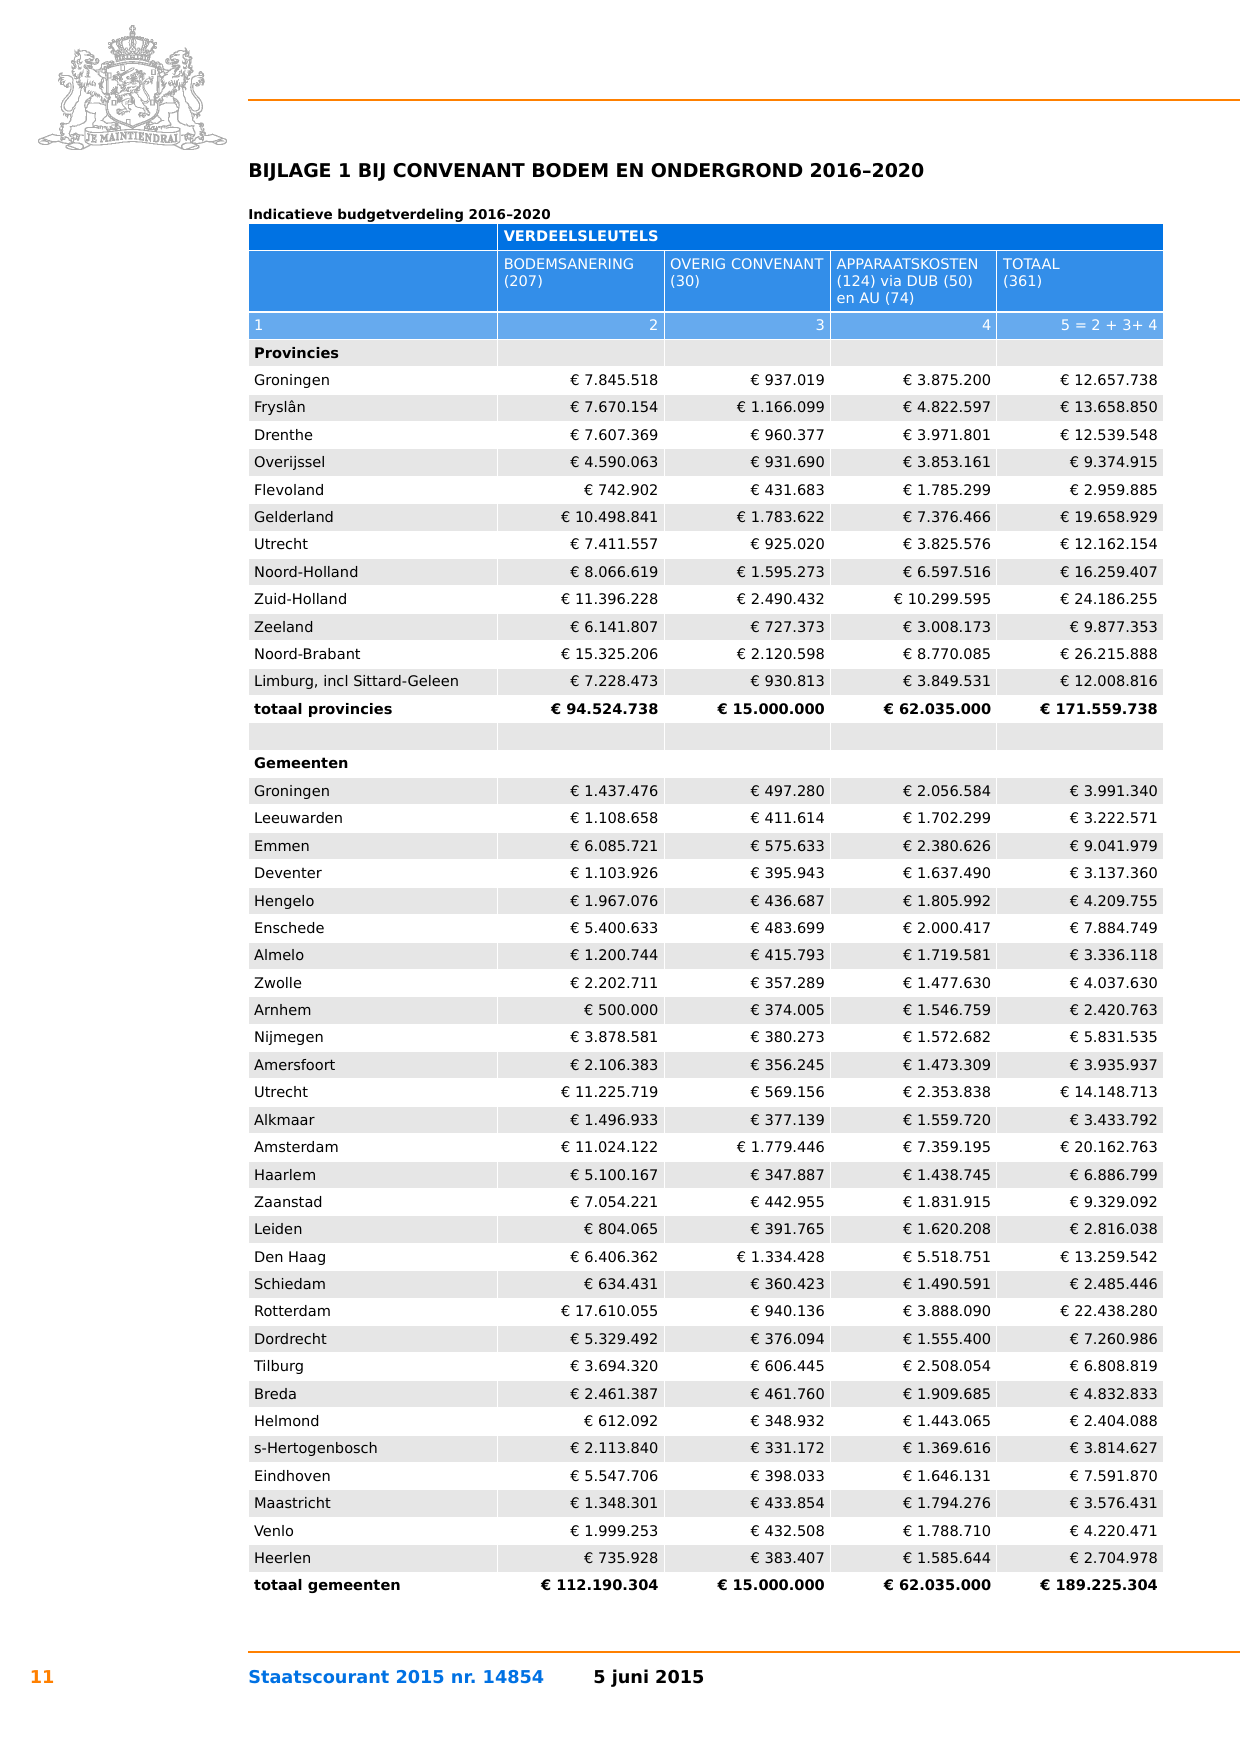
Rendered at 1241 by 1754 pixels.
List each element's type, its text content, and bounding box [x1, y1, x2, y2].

table_cell Zwolle [249, 970, 497, 996]
table_cell € 15.325.206 [498, 641, 664, 667]
table_cell € 2.202.711 [498, 970, 664, 996]
subtitle BIJLAGE 1 BIJ CONVENANT BODEM EN ONDERGROND 2016–2020 [248, 160, 1163, 182]
table_cell € 7.591.870 [997, 1463, 1163, 1489]
table_cell € 15.000.000 [665, 1573, 830, 1599]
table_cell € 356.245 [665, 1052, 830, 1078]
table_cell € 1.702.299 [831, 806, 996, 832]
table_cell € 2.106.383 [498, 1052, 664, 1078]
table_cell € 374.005 [665, 997, 830, 1024]
table_cell € 937.019 [665, 367, 830, 393]
table_cell Haarlem [249, 1162, 497, 1188]
table_cell € 4.037.630 [997, 970, 1163, 996]
table_cell APPARAATSKOSTEN (124) via DUB (50) en AU (74) [831, 251, 996, 311]
table_cell € 1.785.299 [831, 477, 996, 503]
table_cell € 1.496.933 [498, 1107, 664, 1133]
table_cell € 9.877.353 [997, 614, 1163, 640]
table_cell € 612.092 [498, 1408, 664, 1434]
table_cell BODEMSANERING (207) [498, 251, 664, 311]
table_cell totaal gemeenten [249, 1573, 497, 1599]
table_cell € 1.108.658 [498, 806, 664, 832]
table_cell Maastricht [249, 1490, 497, 1517]
table_cell € 5.329.492 [498, 1326, 664, 1352]
table_cell € 9.374.915 [997, 449, 1163, 476]
table_cell € 189.225.304 [997, 1573, 1163, 1599]
table_cell € 433.854 [665, 1490, 830, 1517]
table_cell € 432.508 [665, 1518, 830, 1544]
table_cell € 347.887 [665, 1162, 830, 1188]
table_cell € 3.814.627 [997, 1436, 1163, 1462]
table_cell [997, 751, 1163, 777]
table_cell € 4.832.833 [997, 1381, 1163, 1407]
table_cell € 1.477.630 [831, 970, 996, 996]
table_cell € 1.585.644 [831, 1545, 996, 1572]
table_cell € 569.156 [665, 1080, 830, 1106]
table_cell € 1.719.581 [831, 943, 996, 969]
table_cell € 15.000.000 [665, 696, 830, 722]
table_cell € 1.103.926 [498, 860, 664, 887]
table_cell € 3.875.200 [831, 367, 996, 393]
table_cell € 2.959.885 [997, 477, 1163, 503]
table_cell Arnhem [249, 997, 497, 1024]
table_cell € 1.909.685 [831, 1381, 996, 1407]
table_cell € 1.559.720 [831, 1107, 996, 1133]
table_cell € 62.035.000 [831, 1573, 996, 1599]
table_cell € 383.407 [665, 1545, 830, 1572]
table_cell € 17.610.055 [498, 1299, 664, 1325]
table_cell € 3.853.161 [831, 449, 996, 476]
table_cell € 2.508.054 [831, 1354, 996, 1380]
table_cell € 2.461.387 [498, 1381, 664, 1407]
table_cell Venlo [249, 1518, 497, 1544]
table_cell € 1.200.744 [498, 943, 664, 969]
table_cell 5 = 2 + 3+ 4 [997, 313, 1163, 339]
table_cell € 26.215.888 [997, 641, 1163, 667]
table_cell € 7.411.557 [498, 532, 664, 558]
table_cell € 112.190.304 [498, 1573, 664, 1599]
table_cell € 804.065 [498, 1216, 664, 1243]
table_cell € 1.779.446 [665, 1134, 830, 1161]
table_cell € 2.490.432 [665, 586, 830, 613]
table_cell € 4.220.471 [997, 1518, 1163, 1544]
table_cell Leeuwarden [249, 806, 497, 832]
table_cell € 442.955 [665, 1189, 830, 1215]
table_cell € 1.794.276 [831, 1490, 996, 1517]
table_cell € 1.438.745 [831, 1162, 996, 1188]
table_cell € 2.113.840 [498, 1436, 664, 1462]
table_cell 2 [498, 313, 664, 339]
table_cell € 411.614 [665, 806, 830, 832]
table_cell € 735.928 [498, 1545, 664, 1572]
table_cell € 357.289 [665, 970, 830, 996]
table_cell € 14.148.713 [997, 1080, 1163, 1106]
table_cell € 12.657.738 [997, 367, 1163, 393]
table_cell € 12.008.816 [997, 669, 1163, 695]
table_cell € 1.805.992 [831, 888, 996, 914]
table_cell Schiedam [249, 1271, 497, 1298]
table_cell € 2.704.978 [997, 1545, 1163, 1572]
table_cell € 11.024.122 [498, 1134, 664, 1161]
table_cell [997, 340, 1163, 366]
table_cell € 24.186.255 [997, 586, 1163, 613]
table_cell € 13.658.850 [997, 395, 1163, 421]
table_cell Den Haag [249, 1244, 497, 1270]
table_cell € 6.886.799 [997, 1162, 1163, 1188]
table_cell € 7.359.195 [831, 1134, 996, 1161]
table_cell € 3.991.340 [997, 778, 1163, 804]
table_cell € 1.437.476 [498, 778, 664, 804]
table_cell Breda [249, 1381, 497, 1407]
table_cell Utrecht [249, 532, 497, 558]
table_cell € 398.033 [665, 1463, 830, 1489]
table_cell € 1.473.309 [831, 1052, 996, 1078]
table_cell € 4.209.755 [997, 888, 1163, 914]
table_header Indicatieve budgetverdeling 2016–2020 [248, 207, 1163, 223]
table_cell € 931.690 [665, 449, 830, 476]
table_cell € 1.646.131 [831, 1463, 996, 1489]
table_cell Fryslân [249, 395, 497, 421]
table_cell € 22.438.280 [997, 1299, 1163, 1325]
table_cell Almelo [249, 943, 497, 969]
table_cell € 11.396.228 [498, 586, 664, 613]
table_cell € 6.597.516 [831, 559, 996, 585]
table_cell € 634.431 [498, 1271, 664, 1298]
table_cell € 7.260.986 [997, 1326, 1163, 1352]
table_cell € 1.166.099 [665, 395, 830, 421]
table_cell € 395.943 [665, 860, 830, 887]
table_cell € 5.100.167 [498, 1162, 664, 1188]
table_cell VERDEELSLEUTELS [498, 224, 1163, 250]
table_cell € 3.137.360 [997, 860, 1163, 887]
table_cell € 16.259.407 [997, 559, 1163, 585]
table_cell Nijmegen [249, 1025, 497, 1051]
table_cell € 2.056.584 [831, 778, 996, 804]
table_cell Drenthe [249, 422, 497, 448]
table_cell € 1.490.591 [831, 1271, 996, 1298]
table_cell € 7.376.466 [831, 504, 996, 531]
table_cell [249, 251, 497, 311]
table_cell € 11.225.719 [498, 1080, 664, 1106]
table_cell Enschede [249, 915, 497, 941]
table_cell [498, 340, 664, 366]
table_cell [249, 723, 497, 750]
table_cell € 3.888.090 [831, 1299, 996, 1325]
table_cell Zeeland [249, 614, 497, 640]
table_cell Rotterdam [249, 1299, 497, 1325]
table_cell Tilburg [249, 1354, 497, 1380]
table_cell € 360.423 [665, 1271, 830, 1298]
table_cell Heerlen [249, 1545, 497, 1572]
table_cell € 1.831.915 [831, 1189, 996, 1215]
table_cell 3 [665, 313, 830, 339]
table_cell € 1.999.253 [498, 1518, 664, 1544]
table_cell [665, 340, 830, 366]
table_cell € 500.000 [498, 997, 664, 1024]
table_cell € 1.620.208 [831, 1216, 996, 1243]
table_cell € 431.683 [665, 477, 830, 503]
table_cell € 380.273 [665, 1025, 830, 1051]
table_cell € 7.670.154 [498, 395, 664, 421]
table_cell Flevoland [249, 477, 497, 503]
table_cell Amersfoort [249, 1052, 497, 1078]
table_cell € 171.559.738 [997, 696, 1163, 722]
table_cell € 2.380.626 [831, 833, 996, 859]
table_cell € 4.822.597 [831, 395, 996, 421]
table_cell [831, 751, 996, 777]
table_cell € 3.849.531 [831, 669, 996, 695]
table_cell € 8.770.085 [831, 641, 996, 667]
table_cell € 436.687 [665, 888, 830, 914]
table_cell € 6.141.807 [498, 614, 664, 640]
picture [38, 25, 227, 150]
table_cell € 483.699 [665, 915, 830, 941]
table_cell € 1.546.759 [831, 997, 996, 1024]
table_cell € 1.334.428 [665, 1244, 830, 1270]
table_cell € 12.162.154 [997, 532, 1163, 558]
table_cell € 415.793 [665, 943, 830, 969]
table_cell € 10.498.841 [498, 504, 664, 531]
table_cell € 461.760 [665, 1381, 830, 1407]
table_cell € 3.878.581 [498, 1025, 664, 1051]
table_cell € 8.066.619 [498, 559, 664, 585]
table_cell 4 [831, 313, 996, 339]
table_cell Groningen [249, 778, 497, 804]
table_cell € 1.369.616 [831, 1436, 996, 1462]
table_cell € 348.932 [665, 1408, 830, 1434]
table_cell Groningen [249, 367, 497, 393]
table_cell Leiden [249, 1216, 497, 1243]
table_cell € 5.831.535 [997, 1025, 1163, 1051]
table_cell € 925.020 [665, 532, 830, 558]
table_cell € 19.658.929 [997, 504, 1163, 531]
table_cell € 3.433.792 [997, 1107, 1163, 1133]
table_cell € 331.172 [665, 1436, 830, 1462]
table_cell € 3.008.173 [831, 614, 996, 640]
table_cell € 1.788.710 [831, 1518, 996, 1544]
table_cell Gemeenten [249, 751, 497, 777]
table_cell € 1.783.622 [665, 504, 830, 531]
table_cell € 727.373 [665, 614, 830, 640]
table_cell € 7.228.473 [498, 669, 664, 695]
table_cell [665, 751, 830, 777]
table_cell € 2.420.763 [997, 997, 1163, 1024]
table_cell € 575.633 [665, 833, 830, 859]
table_cell Hengelo [249, 888, 497, 914]
table_cell € 2.816.038 [997, 1216, 1163, 1243]
table_cell [249, 224, 497, 250]
table_cell Provincies [249, 340, 497, 366]
table_cell totaal provincies [249, 696, 497, 722]
table_cell [498, 751, 664, 777]
table_cell € 3.935.937 [997, 1052, 1163, 1078]
table_cell [831, 723, 996, 750]
table_cell Dordrecht [249, 1326, 497, 1352]
table_cell € 6.085.721 [498, 833, 664, 859]
table_cell € 94.524.738 [498, 696, 664, 722]
table_cell [498, 723, 664, 750]
table_cell € 3.825.576 [831, 532, 996, 558]
table_cell € 5.547.706 [498, 1463, 664, 1489]
table_cell € 497.280 [665, 778, 830, 804]
table_cell TOTAAL (361) [997, 251, 1163, 311]
table_cell Noord-Brabant [249, 641, 497, 667]
table_cell € 960.377 [665, 422, 830, 448]
table_cell € 3.576.431 [997, 1490, 1163, 1517]
table_cell € 3.222.571 [997, 806, 1163, 832]
table_cell € 1.967.076 [498, 888, 664, 914]
table_cell € 1.348.301 [498, 1490, 664, 1517]
table_cell € 2.485.446 [997, 1271, 1163, 1298]
table_cell € 3.971.801 [831, 422, 996, 448]
table_cell Deventer [249, 860, 497, 887]
table_cell € 13.259.542 [997, 1244, 1163, 1270]
table_cell Zaanstad [249, 1189, 497, 1215]
table_cell s-Hertogenbosch [249, 1436, 497, 1462]
table_cell € 7.845.518 [498, 367, 664, 393]
table_cell € 12.539.548 [997, 422, 1163, 448]
table_cell € 9.329.092 [997, 1189, 1163, 1215]
table_cell € 7.607.369 [498, 422, 664, 448]
table_cell € 20.162.763 [997, 1134, 1163, 1161]
table_cell Limburg, incl Sittard-Geleen [249, 669, 497, 695]
table_cell € 377.139 [665, 1107, 830, 1133]
table_cell € 1.595.273 [665, 559, 830, 585]
table_cell [831, 340, 996, 366]
table_cell € 391.765 [665, 1216, 830, 1243]
table_cell € 930.813 [665, 669, 830, 695]
table_cell Alkmaar [249, 1107, 497, 1133]
table_cell € 940.136 [665, 1299, 830, 1325]
table_cell € 5.400.633 [498, 915, 664, 941]
table_cell Zuid-Holland [249, 586, 497, 613]
table_cell € 9.041.979 [997, 833, 1163, 859]
table_cell € 3.694.320 [498, 1354, 664, 1380]
table_cell € 1.637.490 [831, 860, 996, 887]
table_cell Overijssel [249, 449, 497, 476]
table_cell € 2.120.598 [665, 641, 830, 667]
table_cell € 2.000.417 [831, 915, 996, 941]
table_cell € 2.404.088 [997, 1408, 1163, 1434]
table_cell [997, 723, 1163, 750]
table_cell Utrecht [249, 1080, 497, 1106]
table_cell Eindhoven [249, 1463, 497, 1489]
table_cell € 1.443.065 [831, 1408, 996, 1434]
table_cell Helmond [249, 1408, 497, 1434]
table_cell € 7.884.749 [997, 915, 1163, 941]
table_cell € 376.094 [665, 1326, 830, 1352]
table_cell € 2.353.838 [831, 1080, 996, 1106]
table_cell Amsterdam [249, 1134, 497, 1161]
table_cell € 606.445 [665, 1354, 830, 1380]
table_cell [665, 723, 830, 750]
table_cell € 1.555.400 [831, 1326, 996, 1352]
table_cell € 3.336.118 [997, 943, 1163, 969]
table_cell € 7.054.221 [498, 1189, 664, 1215]
table_cell € 6.808.819 [997, 1354, 1163, 1380]
table_cell OVERIG CONVENANT (30) [665, 251, 830, 311]
table_cell Noord-Holland [249, 559, 497, 585]
table_cell € 1.572.682 [831, 1025, 996, 1051]
table_cell € 742.902 [498, 477, 664, 503]
table_cell 1 [249, 313, 497, 339]
table_cell € 10.299.595 [831, 586, 996, 613]
table_cell € 62.035.000 [831, 696, 996, 722]
table_cell € 5.518.751 [831, 1244, 996, 1270]
table_cell € 4.590.063 [498, 449, 664, 476]
table_cell Gelderland [249, 504, 497, 531]
table_cell € 6.406.362 [498, 1244, 664, 1270]
table_cell Emmen [249, 833, 497, 859]
